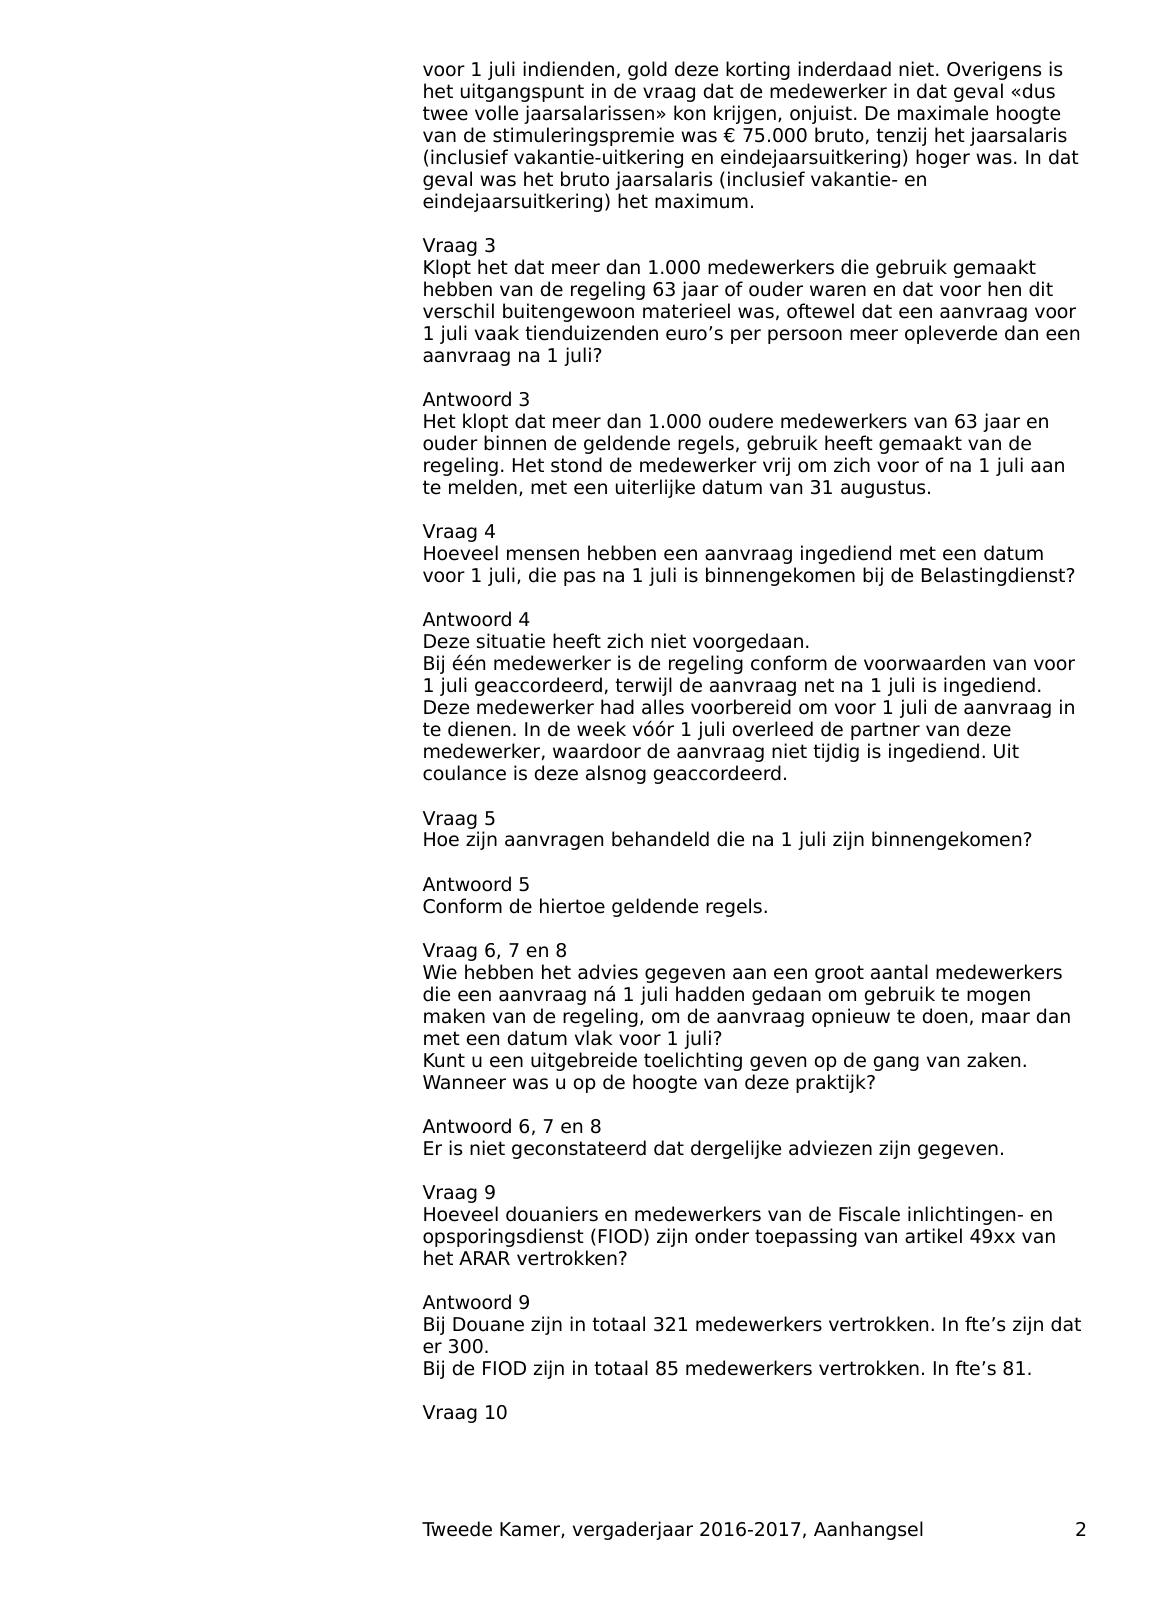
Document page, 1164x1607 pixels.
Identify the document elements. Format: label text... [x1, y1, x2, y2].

text Hoeveel douaniers en medewerkers van de Fiscale inlichtingen- en opsporingsdienst (FIOD) zijn onder toepassing van artikel 49xx van het ARAR vertrokken? [422, 1204, 1087, 1270]
text Vraag 9 [422, 1182, 1087, 1204]
text Bij Douane zijn in totaal 321 medewerkers vertrokken. In fte’s zijn dat er 300. [422, 1314, 1087, 1358]
text Wie hebben het advies gegeven aan een groot aantal medewerkers die een aanvraag ná 1 juli hadden gedaan om gebruik te mogen maken van de regeling, om de aanvraag opnieuw te doen, maar dan met een datum vlak voor 1 juli? [422, 962, 1087, 1049]
text Bij één medewerker is de regeling conform de voorwaarden van voor 1 juli geaccordeerd, terwijl de aanvraag net na 1 juli is ingediend. Deze medewerker had alles voorbereid om voor 1 juli de aanvraag in te dienen. In de week vóór 1 juli overleed de partner van deze medewerker, waardoor de aanvraag niet tijdig is ingediend. Uit coulance is deze alsnog geaccordeerd. [422, 653, 1087, 785]
text Klopt het dat meer dan 1.000 medewerkers die gebruik gemaakt hebben van de regeling 63 jaar of ouder waren en dat voor hen dit verschil buitengewoon materieel was, oftewel dat een aanvraag voor 1 juli vaak tienduizenden euro’s per persoon meer opleverde dan een aanvraag na 1 juli? [422, 257, 1087, 367]
text Antwoord 3 [422, 389, 1087, 411]
text Hoe zijn aanvragen behandeld die na 1 juli zijn binnengekomen? [422, 829, 1087, 851]
text Vraag 10 [422, 1402, 1087, 1424]
text Deze situatie heeft zich niet voorgedaan. [422, 631, 1087, 653]
text Hoeveel mensen hebben een aanvraag ingediend met een datum voor 1 juli, die pas na 1 juli is binnengekomen bij de Belastingdienst? [422, 543, 1087, 587]
text Antwoord 4 [422, 609, 1087, 631]
text Vraag 5 [422, 807, 1087, 829]
text Antwoord 9 [422, 1292, 1087, 1314]
text voor 1 juli indienden, gold deze korting inderdaad niet. Overigens is het uitgangspunt in de vraag dat de medewerker in dat geval «dus twee volle jaarsalarissen» kon krijgen, onjuist. De maximale hoogte van de stimuleringspremie was € 75.000 bruto, tenzij het jaarsalaris (inclusief vakantie-uitkering en eindejaarsuitkering) hoger was. In dat geval was het bruto jaarsalaris (inclusief vakantie- en eindejaarsuitkering) het maximum. [422, 59, 1087, 213]
text Bij de FIOD zijn in totaal 85 medewerkers vertrokken. In fte’s 81. [422, 1358, 1087, 1380]
text Vraag 4 [422, 521, 1087, 543]
text Vraag 3 [422, 235, 1087, 257]
text Vraag 6, 7 en 8 [422, 940, 1087, 962]
text Antwoord 5 [422, 873, 1087, 896]
text Er is niet geconstateerd dat dergelijke adviezen zijn gegeven. [422, 1138, 1087, 1160]
text Wanneer was u op de hoogte van deze praktijk? [422, 1072, 1087, 1093]
text Conform de hiertoe geldende regels. [422, 896, 1087, 917]
text Het klopt dat meer dan 1.000 oudere medewerkers van 63 jaar en ouder binnen de geldende regels, gebruik heeft gemaakt van de regeling. Het stond de medewerker vrij om zich voor of na 1 juli aan te melden, met een uiterlijke datum van 31 augustus. [422, 411, 1087, 499]
text Kunt u een uitgebreide toelichting geven op de gang van zaken. [422, 1049, 1087, 1072]
text Antwoord 6, 7 en 8 [422, 1116, 1087, 1138]
